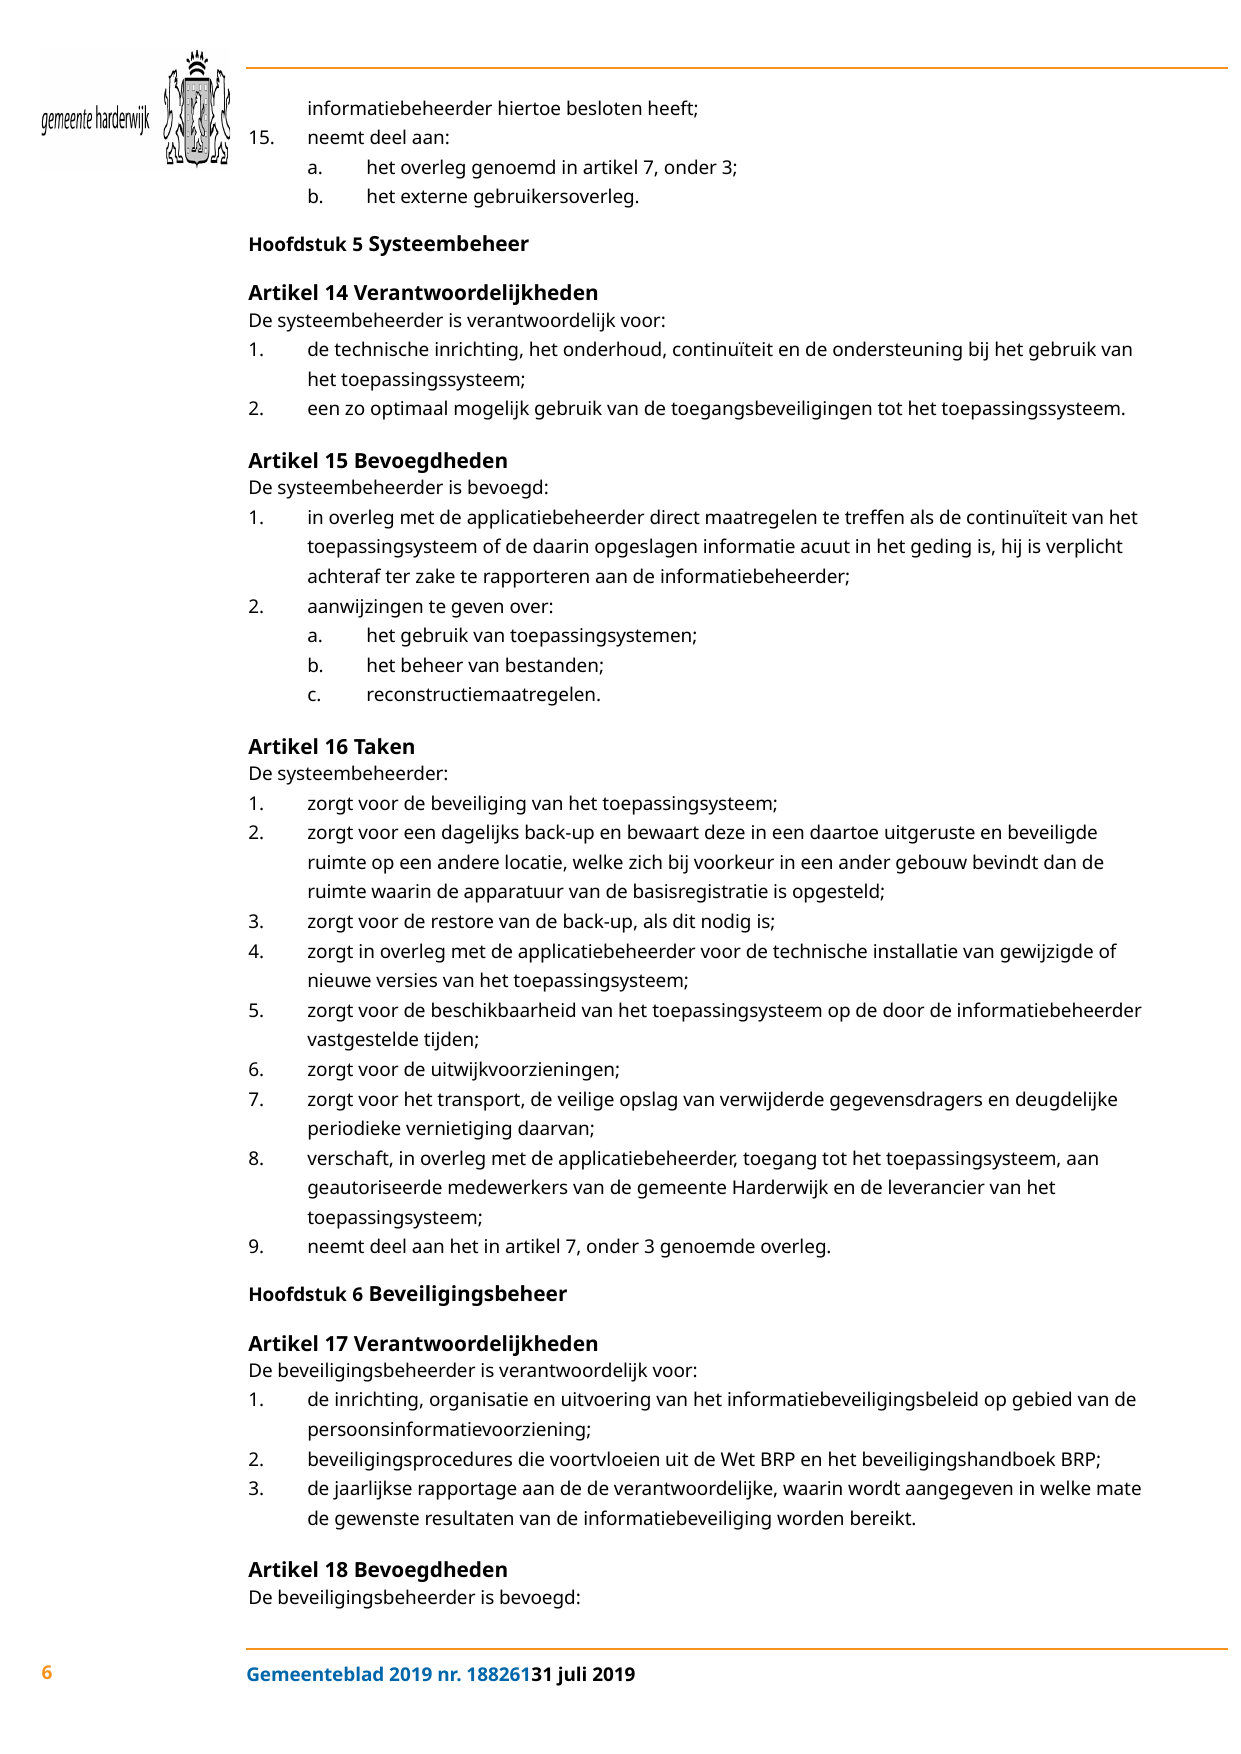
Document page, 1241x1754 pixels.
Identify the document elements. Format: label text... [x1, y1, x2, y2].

list zorgt voor de restore van de back-up, als dit nodig is; [248, 908, 1152, 934]
text De systeembeheerder: [248, 760, 1152, 786]
text Artikel 14 Verantwoordelijkheden [248, 278, 1152, 307]
list zorgt voor het transport, de veilige opslag van verwijderde gegevensdragers en deugdelijke periodieke vernietiging daarvan; [248, 1086, 1152, 1141]
list de technische inrichting, het onderhoud, continuïteit en de ondersteuning bij het gebruik van het toepassingssysteem; [248, 336, 1152, 392]
list neemt deel aan: [248, 124, 1152, 150]
list een zo optimaal mogelijk gebruik van de toegangsbeveiligingen tot het toepassingssysteem. [248, 396, 1152, 421]
picture [41, 47, 231, 172]
list het externe gebruikersoverleg. [307, 183, 1152, 209]
text De beveiligingsbeheerder is verantwoordelijk voor: [248, 1357, 1152, 1383]
list informatiebeheerder hiertoe besloten heeft; [248, 95, 1152, 121]
list het gebruik van toepassingsystemen; [307, 622, 1152, 648]
text Artikel 16 Taken [248, 732, 1152, 760]
text De systeembeheerder is bevoegd: [248, 474, 1152, 500]
list de jaarlijkse rapportage aan de de verantwoordelijke, waarin wordt aangegeven in welke mate de gewenste resultaten van de informatiebeveiliging worden bereikt. [248, 1475, 1152, 1531]
list neemt deel aan het in artikel 7, onder 3 genoemde overleg. [248, 1234, 1152, 1259]
list beveiligingsprocedures die voortvloeien uit de Wet BRP en het beveiligingshandboek BRP; [248, 1446, 1152, 1472]
text Hoofdstuk 5 Systeembeheer [248, 229, 1152, 258]
list zorgt in overleg met de applicatiebeheerder voor de technische installatie van gewijzigde of nieuwe versies van het toepassingsysteem; [248, 938, 1152, 993]
text Artikel 17 Verantwoordelijkheden [248, 1329, 1152, 1357]
list de inrichting, organisatie en uitvoering van het informatiebeveiligingsbeleid op gebied van de persoonsinformatievoorziening; [248, 1387, 1152, 1442]
list het beheer van bestanden; [307, 652, 1152, 678]
list zorgt voor de beschikbaarheid van het toepassingsysteem op de door de informatiebeheerder vastgestelde tijden; [248, 997, 1152, 1052]
list zorgt voor een dagelijks back-up en bewaart deze in een daartoe uitgeruste en beveiligde ruimte op een andere locatie, welke zich bij voorkeur in een ander gebouw bevindt dan de ruimte waarin de apparatuur van de basisregistratie is opgesteld; [248, 819, 1152, 904]
text Hoofdstuk 6 Beveiligingsbeheer [248, 1279, 1152, 1308]
text Artikel 15 Bevoegdheden [248, 446, 1152, 474]
list het overleg genoemd in artikel 7, onder 3; [307, 154, 1152, 180]
list in overleg met de applicatiebeheerder direct maatregelen te treffen als de continuïteit van het toepassingsysteem of de daarin opgeslagen informatie acuut in het geding is, hij is verplicht achteraf ter zake te rapporteren aan de informatiebeheerder; [248, 504, 1152, 589]
list aanwijzingen te geven over: [248, 593, 1152, 618]
list zorgt voor de uitwijkvoorzieningen; [248, 1056, 1152, 1082]
list verschaft, in overleg met de applicatiebeheerder, toegang tot het toepassingsysteem, aan geautoriseerde medewerkers van de gemeente Harderwijk en de leverancier van het toepassingsysteem; [248, 1145, 1152, 1230]
text De systeembeheerder is verantwoordelijk voor: [248, 307, 1152, 333]
text Artikel 18 Bevoegdheden [248, 1555, 1152, 1584]
list zorgt voor de beveiliging van het toepassingsysteem; [248, 790, 1152, 816]
list reconstructiemaatregelen. [307, 682, 1152, 707]
text De beveiligingsbeheerder is bevoegd: [248, 1584, 1152, 1609]
